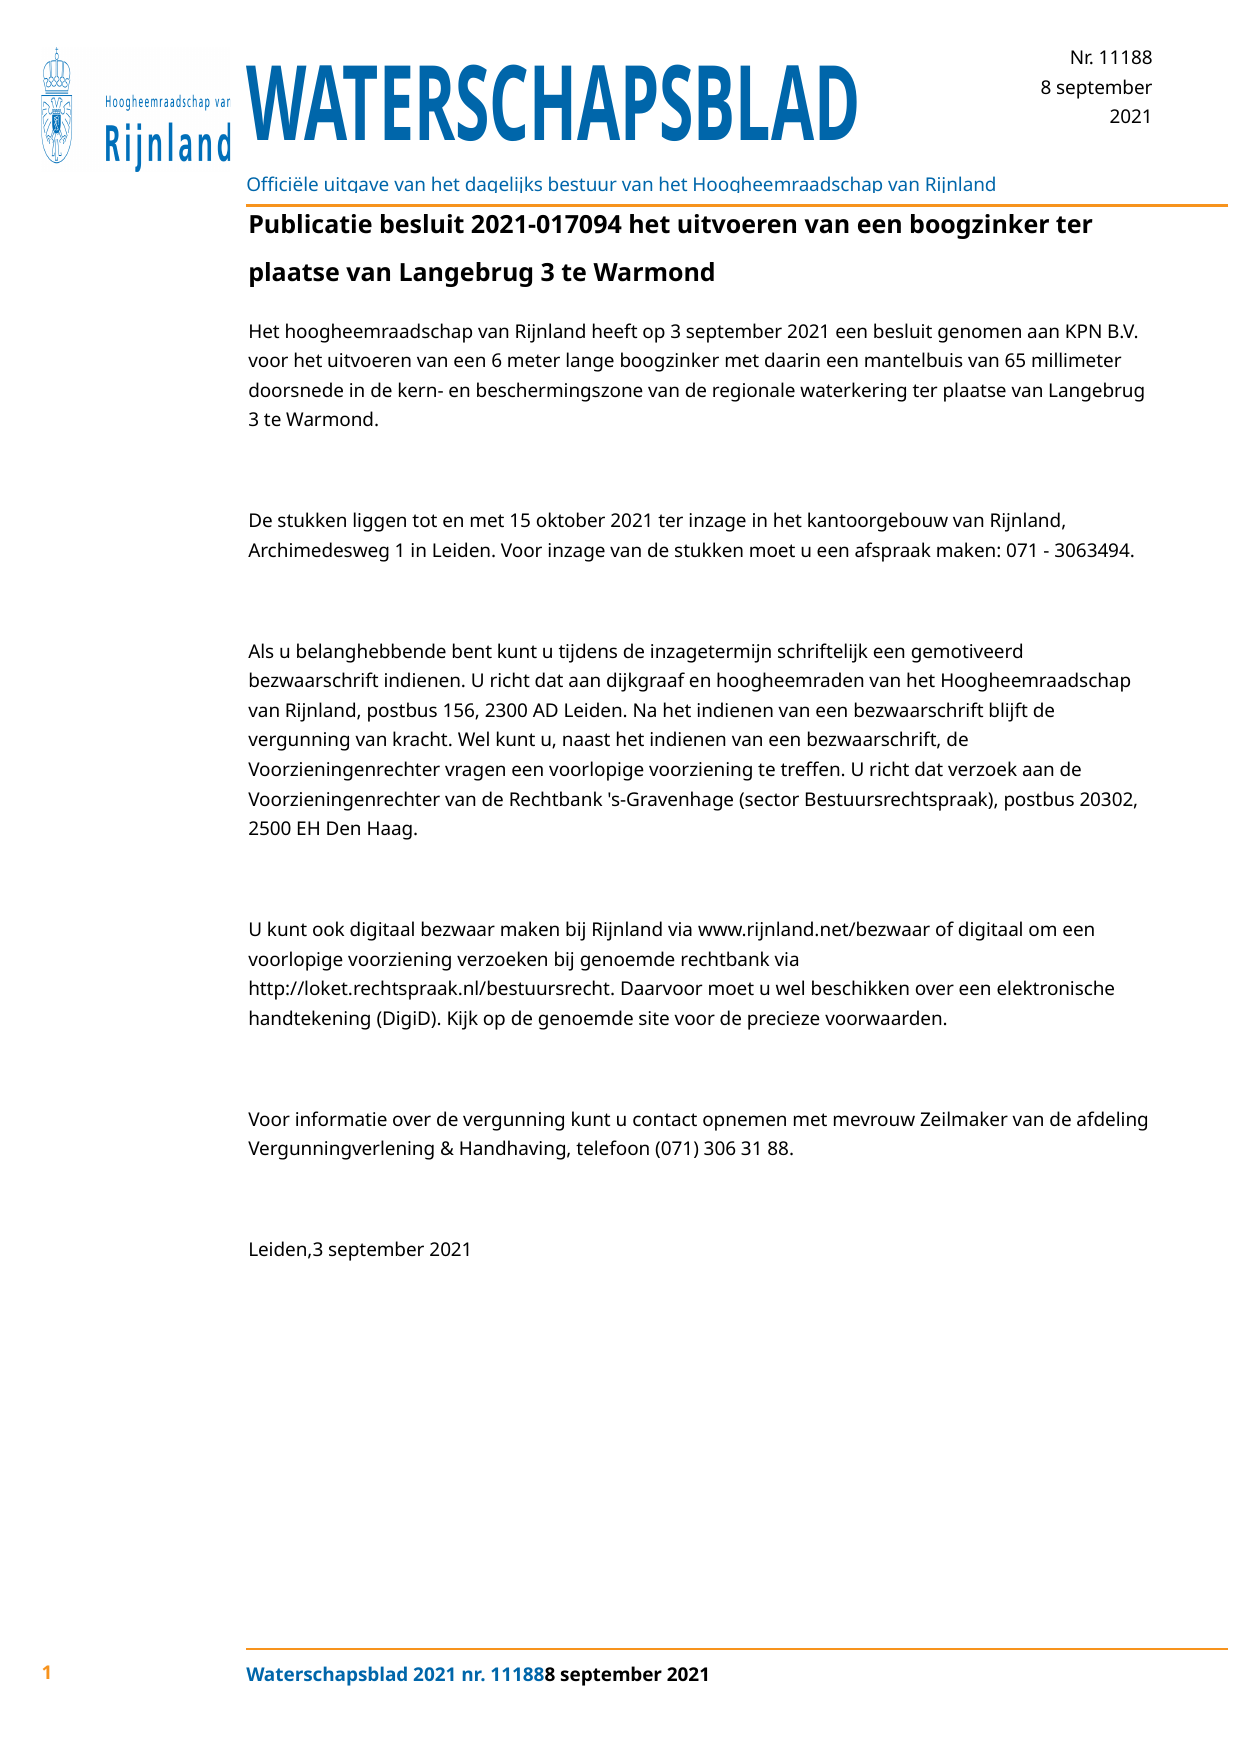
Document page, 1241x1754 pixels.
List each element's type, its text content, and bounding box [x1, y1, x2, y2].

text Het hoogheemraadschap van Rijnland heeft op 3 september 2021 een besluit genomen aan KPN B.V. voor het uitvoeren van een 6 meter lange boogzinker met daarin een mantelbuis van 65 millimeter doorsnede in de kern- en beschermingszone van de regionale waterkering ter plaatse van Langebrug 3 te Warmond. [248, 318, 1152, 432]
text Leiden,3 september 2021 [248, 1236, 1152, 1262]
text De stukken liggen tot en met 15 oktober 2021 ter inzage in het kantoorgebouw van Rijnland, Archimedesweg 1 in Leiden. Voor inzage van de stukken moet u een afspraak maken: 071 - 3063494. [248, 507, 1152, 563]
text U kunt ook digitaal bezwaar maken bij Rijnland via www.rijnland.net/bezwaar of digitaal om een voorlopige voorziening verzoeken bij genoemde rechtbank via http://loket.rechtspraak.nl/bestuursrecht. Daarvoor moet u wel beschikken over een elektronische handtekening (DigiD). Kijk op de genoemde site voor de precieze voorwaarden. [248, 916, 1152, 1031]
text Als u belanghebbende bent kunt u tijdens de inzagetermijn schriftelijk een gemotiveerd bezwaarschrift indienen. U richt dat aan dijkgraaf en hoogheemraden van het Hoogheemraadschap van Rijnland, postbus 156, 2300 AD Leiden. Na het indienen van een bezwaarschrift blijft de vergunning van kracht. Wel kunt u, naast het indienen van een bezwaarschrift, de Voorzieningenrechter vragen een voorlopige voorziening te treffen. U richt dat verzoek aan de Voorzieningenrechter van de Rechtbank 's-Gravenhage (sector Bestuursrechtspraak), postbus 20302, 2500 EH Den Haag. [248, 638, 1152, 841]
picture [41, 47, 231, 172]
text Voor informatie over de vergunning kunt u contact opnemen met mevrouw Zeilmaker van de afdeling Vergunningverlening & Handhaving, telefoon (071) 306 31 88. [248, 1106, 1152, 1161]
text Publicatie besluit 2021-017094 het uitvoeren van een boogzinker ter plaatse van Langebrug 3 te Warmond [248, 207, 1152, 288]
